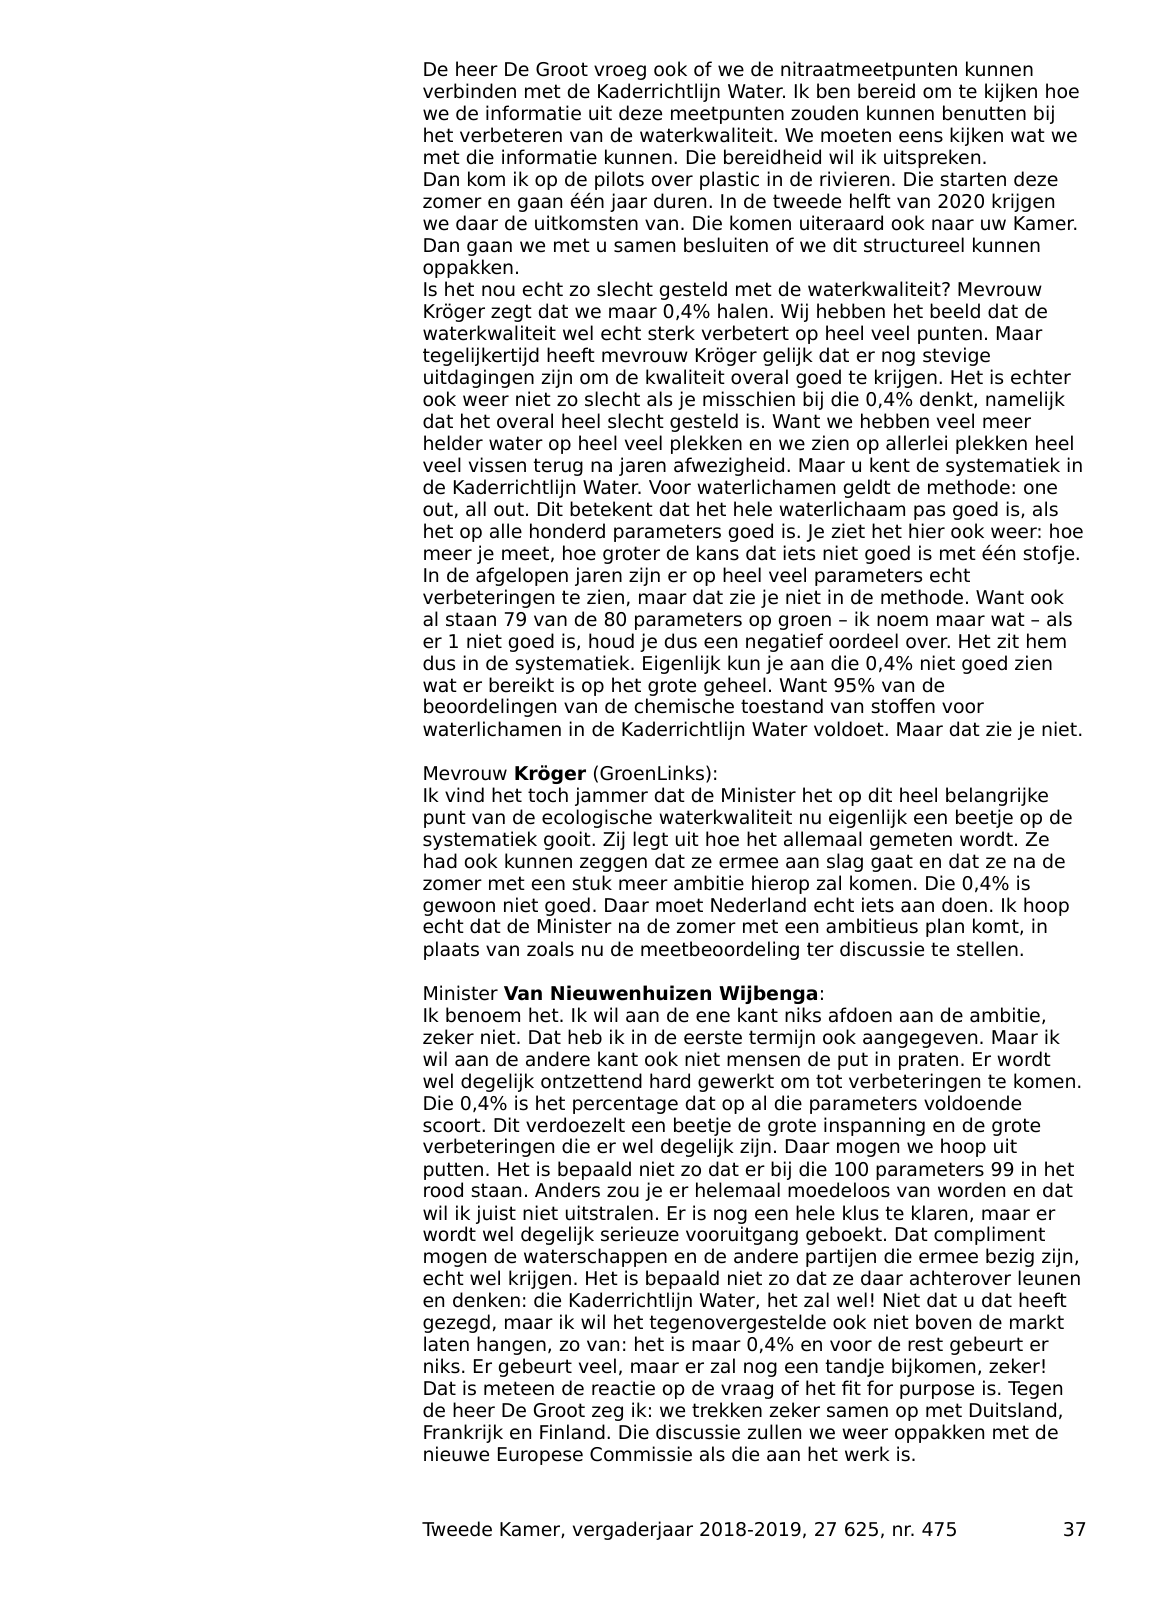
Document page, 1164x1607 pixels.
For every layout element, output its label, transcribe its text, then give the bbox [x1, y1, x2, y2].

text Ik benoem het. Ik wil aan de ene kant niks afdoen aan de ambitie, zeker niet. Dat heb ik in de eerste termijn ook aangegeven. Maar ik wil aan de andere kant ook niet mensen de put in praten. Er wordt wel degelijk ontzettend hard gewerkt om tot verbeteringen te komen. Die 0,4% is het percentage dat op al die parameters voldoende scoort. Dit verdoezelt een beetje de grote inspanning en de grote verbeteringen die er wel degelijk zijn. Daar mogen we hoop uit putten. Het is bepaald niet zo dat er bij die 100 parameters 99 in het rood staan. Anders zou je er helemaal moedeloos van worden en dat wil ik juist niet uitstralen. Er is nog een hele klus te klaren, maar er wordt wel degelijk serieuze vooruitgang geboekt. Dat compliment mogen de waterschappen en de andere partijen die ermee bezig zijn, echt wel krijgen. Het is bepaald niet zo dat ze daar achterover leunen en denken: die Kaderrichtlijn Water, het zal wel! Niet dat u dat heeft gezegd, maar ik wil het tegenovergestelde ook niet boven de markt laten hangen, zo van: het is maar 0,4% en voor de rest gebeurt er niks. Er gebeurt veel, maar er zal nog een tandje bijkomen, zeker! [422, 1004, 1087, 1378]
text Dan kom ik op de pilots over plastic in de rivieren. Die starten deze zomer en gaan één jaar duren. In de tweede helft van 2020 krijgen we daar de uitkomsten van. Die komen uiteraard ook naar uw Kamer. Dan gaan we met u samen besluiten of we dit structureel kunnen oppakken. [422, 169, 1087, 279]
text Mevrouw Kröger (GroenLinks): [422, 763, 1087, 784]
text Is het nou echt zo slecht gesteld met de waterkwaliteit? Mevrouw Kröger zegt dat we maar 0,4% halen. Wij hebben het beeld dat de waterkwaliteit wel echt sterk verbetert op heel veel punten. Maar tegelijkertijd heeft mevrouw Kröger gelijk dat er nog stevige uitdagingen zijn om de kwaliteit overal goed te krijgen. Het is echter ook weer niet zo slecht als je misschien bij die 0,4% denkt, namelijk dat het overal heel slecht gesteld is. Want we hebben veel meer helder water op heel veel plekken en we zien op allerlei plekken heel veel vissen terug na jaren afwezigheid. Maar u kent de systematiek in de Kaderrichtlijn Water. Voor waterlichamen geldt de methode: one out, all out. Dit betekent dat het hele waterlichaam pas goed is, als het op alle honderd parameters goed is. Je ziet het hier ook weer: hoe meer je meet, hoe groter de kans dat iets niet goed is met één stofje. In de afgelopen jaren zijn er op heel veel parameters echt verbeteringen te zien, maar dat zie je niet in de methode. Want ook al staan 79 van de 80 parameters op groen – ik noem maar wat – als er 1 niet goed is, houd je dus een negatief oordeel over. Het zit hem dus in de systematiek. Eigenlijk kun je aan die 0,4% niet goed zien wat er bereikt is op het grote geheel. Want 95% van de beoordelingen van de chemische toestand van stoffen voor waterlichamen in de Kaderrichtlijn Water voldoet. Maar dat zie je niet. [422, 279, 1087, 740]
text Ik vind het toch jammer dat de Minister het op dit heel belangrijke punt van de ecologische waterkwaliteit nu eigenlijk een beetje op de systematiek gooit. Zij legt uit hoe het allemaal gemeten wordt. Ze had ook kunnen zeggen dat ze ermee aan slag gaat en dat ze na de zomer met een stuk meer ambitie hierop zal komen. Die 0,4% is gewoon niet goed. Daar moet Nederland echt iets aan doen. Ik hoop echt dat de Minister na de zomer met een ambitieus plan komt, in plaats van zoals nu de meetbeoordeling ter discussie te stellen. [422, 784, 1087, 960]
text Minister Van Nieuwenhuizen Wijbenga: [422, 983, 1087, 1004]
text Dat is meteen de reactie op de vraag of het fit for purpose is. Tegen de heer De Groot zeg ik: we trekken zeker samen op met Duitsland, Frankrijk en Finland. Die discussie zullen we weer oppakken met de nieuwe Europese Commissie als die aan het werk is. [422, 1378, 1087, 1466]
text De heer De Groot vroeg ook of we de nitraatmeetpunten kunnen verbinden met de Kaderrichtlijn Water. Ik ben bereid om te kijken hoe we de informatie uit deze meetpunten zouden kunnen benutten bij het verbeteren van de waterkwaliteit. We moeten eens kijken wat we met die informatie kunnen. Die bereidheid wil ik uitspreken. [422, 59, 1087, 169]
